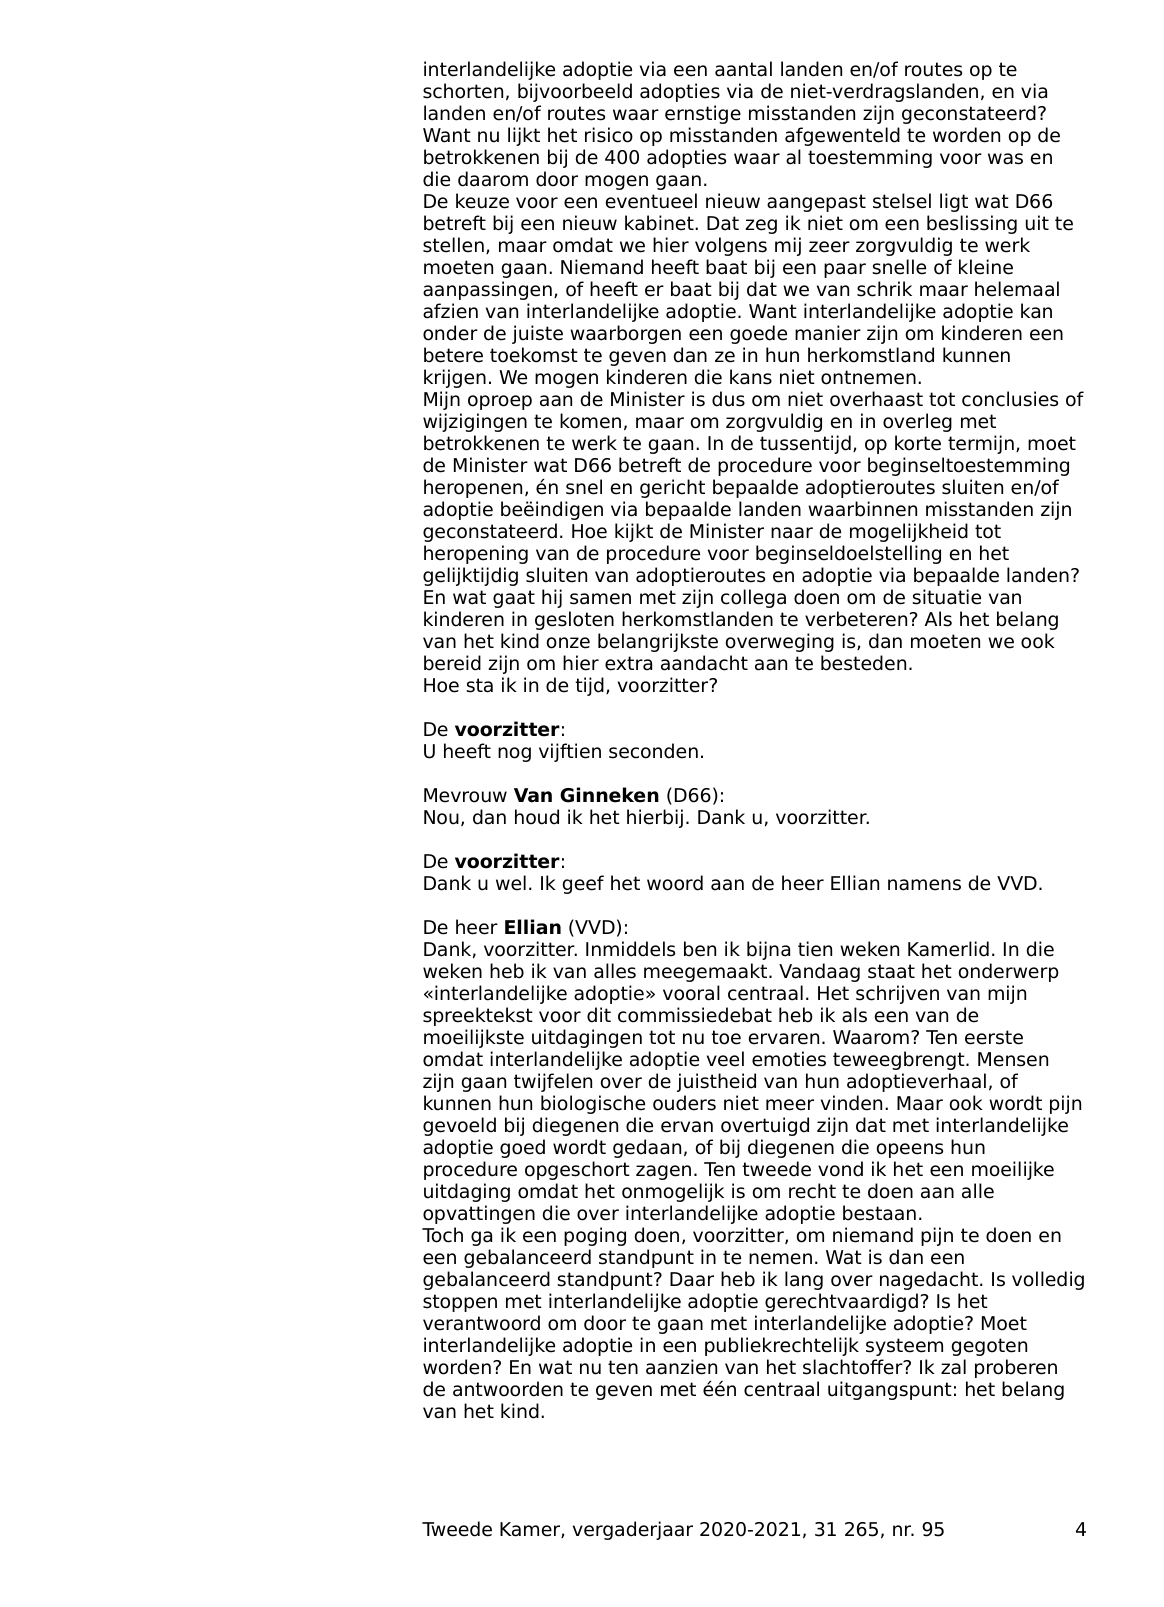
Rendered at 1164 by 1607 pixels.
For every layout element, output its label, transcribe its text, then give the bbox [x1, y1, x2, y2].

text U heeft nog vijftien seconden. [422, 741, 1087, 763]
text Hoe sta ik in de tijd, voorzitter? [422, 674, 1087, 696]
text De heer Ellian (VVD): [422, 917, 1087, 939]
text interlandelijke adoptie via een aantal landen en/of routes op te schorten, bijvoorbeeld adopties via de niet-verdragslanden, en via landen en/of routes waar ernstige misstanden zijn geconstateerd? Want nu lijkt het risico op misstanden afgewenteld te worden op de betrokkenen bij de 400 adopties waar al toestemming voor was en die daarom door mogen gaan. [422, 59, 1087, 191]
text De voorzitter: [422, 719, 1087, 741]
text Dank u wel. Ik geef het woord aan de heer Ellian namens de VVD. [422, 873, 1087, 895]
text Toch ga ik een poging doen, voorzitter, om niemand pijn te doen en een gebalanceerd standpunt in te nemen. Wat is dan een gebalanceerd standpunt? Daar heb ik lang over nagedacht. Is volledig stoppen met interlandelijke adoptie gerechtvaardigd? Is het verantwoord om door te gaan met interlandelijke adoptie? Moet interlandelijke adoptie in een publiekrechtelijk systeem gegoten worden? En wat nu ten aanzien van het slachtoffer? Ik zal proberen de antwoorden te geven met één centraal uitgangspunt: het belang van het kind. [422, 1225, 1087, 1423]
text De keuze voor een eventueel nieuw aangepast stelsel ligt wat D66 betreft bij een nieuw kabinet. Dat zeg ik niet om een beslissing uit te stellen, maar omdat we hier volgens mij zeer zorgvuldig te werk moeten gaan. Niemand heeft baat bij een paar snelle of kleine aanpassingen, of heeft er baat bij dat we van schrik maar helemaal afzien van interlandelijke adoptie. Want interlandelijke adoptie kan onder de juiste waarborgen een goede manier zijn om kinderen een betere toekomst te geven dan ze in hun herkomstland kunnen krijgen. We mogen kinderen die kans niet ontnemen. [422, 191, 1087, 389]
text Nou, dan houd ik het hierbij. Dank u, voorzitter. [422, 807, 1087, 829]
text Mevrouw Van Ginneken (D66): [422, 785, 1087, 807]
text Dank, voorzitter. Inmiddels ben ik bijna tien weken Kamerlid. In die weken heb ik van alles meegemaakt. Vandaag staat het onderwerp «interlandelijke adoptie» vooral centraal. Het schrijven van mijn spreektekst voor dit commissiedebat heb ik als een van de moeilijkste uitdagingen tot nu toe ervaren. Waarom? Ten eerste omdat interlandelijke adoptie veel emoties teweegbrengt. Mensen zijn gaan twijfelen over de juistheid van hun adoptieverhaal, of kunnen hun biologische ouders niet meer vinden. Maar ook wordt pijn gevoeld bij diegenen die ervan overtuigd zijn dat met interlandelijke adoptie goed wordt gedaan, of bij diegenen die opeens hun procedure opgeschort zagen. Ten tweede vond ik het een moeilijke uitdaging omdat het onmogelijk is om recht te doen aan alle opvattingen die over interlandelijke adoptie bestaan. [422, 939, 1087, 1225]
text De voorzitter: [422, 851, 1087, 873]
text Mijn oproep aan de Minister is dus om niet overhaast tot conclusies of wijzigingen te komen, maar om zorgvuldig en in overleg met betrokkenen te werk te gaan. In de tussentijd, op korte termijn, moet de Minister wat D66 betreft de procedure voor beginseltoestemming heropenen, én snel en gericht bepaalde adoptieroutes sluiten en/of adoptie beëindigen via bepaalde landen waarbinnen misstanden zijn geconstateerd. Hoe kijkt de Minister naar de mogelijkheid tot heropening van de procedure voor beginseldoelstelling en het gelijktijdig sluiten van adoptieroutes en adoptie via bepaalde landen? En wat gaat hij samen met zijn collega doen om de situatie van kinderen in gesloten herkomstlanden te verbeteren? Als het belang van het kind onze belangrijkste overweging is, dan moeten we ook bereid zijn om hier extra aandacht aan te besteden. [422, 389, 1087, 674]
